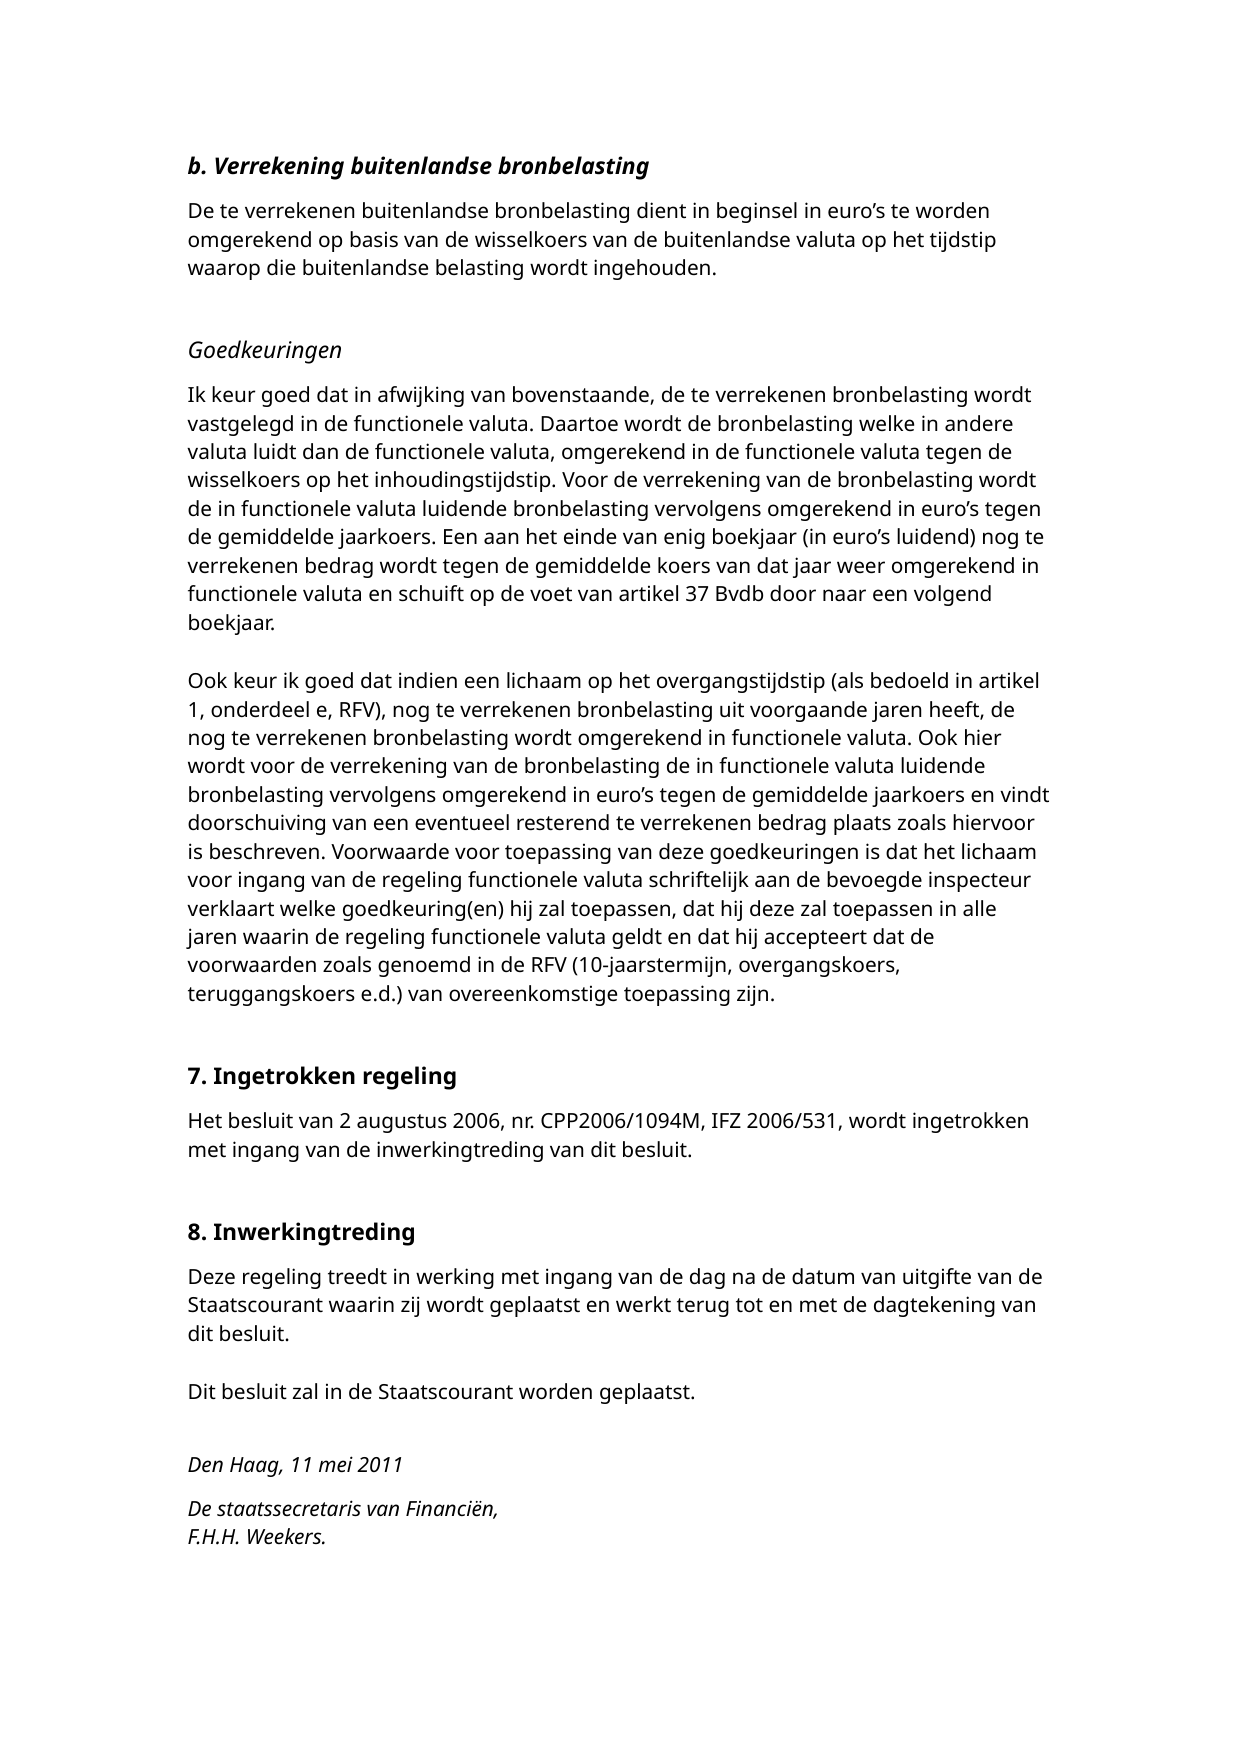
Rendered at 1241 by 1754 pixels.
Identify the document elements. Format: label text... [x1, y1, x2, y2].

text F.H.H. Weekers. [187, 1522, 1053, 1551]
text Deze regeling treedt in werking met ingang van de dag na de datum van uitgifte van de Staatscourant waarin zij wordt geplaatst en werkt terug tot en met de dagtekening van dit besluit. [187, 1262, 1053, 1347]
subtitle b. Verrekening buitenlandse bronbelasting [187, 150, 1053, 181]
text De staatssecretaris van Financiën, [187, 1494, 1053, 1522]
text Dit besluit zal in de Staatscourant worden geplaatst. [187, 1377, 1053, 1406]
subtitle 7. Ingetrokken regeling [187, 1060, 1053, 1091]
text Ook keur ik goed dat indien een lichaam op het overgangstijdstip (als bedoeld in artikel 1, onderdeel e, RFV), nog te verrekenen bronbelasting uit voorgaande jaren heeft, de nog te verrekenen bronbelasting wordt omgerekend in functionele valuta. Ook hier wordt voor de verrekening van de bronbelasting de in functionele valuta luidende bronbelasting vervolgens omgerekend in euro’s tegen de gemiddelde jaarkoers en vindt doorschuiving van een eventueel resterend te verrekenen bedrag plaats zoals hiervoor is beschreven. Voorwaarde voor toepassing van deze goedkeuringen is dat het lichaam voor ingang van de regeling functionele valuta schriftelijk aan de bevoegde inspecteur verklaart welke goedkeuring(en) hij zal toepassen, dat hij deze zal toepassen in alle jaren waarin de regeling functionele valuta geldt en dat hij accepteert dat de voorwaarden zoals genoemd in de RFV (10-jaarstermijn, overgangskoers, teruggangskoers e.d.) van overeenkomstige toepassing zijn. [187, 666, 1053, 1007]
subtitle 8. Inwerkingtreding [187, 1216, 1053, 1247]
text Ik keur goed dat in afwijking van bovenstaande, de te verrekenen bronbelasting wordt vastgelegd in de functionele valuta. Daartoe wordt de bronbelasting welke in andere valuta luidt dan de functionele valuta, omgerekend in de functionele valuta tegen de wisselkoers op het inhoudingstijdstip. Voor de verrekening van de bronbelasting wordt de in functionele valuta luidende bronbelasting vervolgens omgerekend in euro’s tegen de gemiddelde jaarkoers. Een aan het einde van enig boekjaar (in euro’s luidend) nog te verrekenen bedrag wordt tegen de gemiddelde koers van dat jaar weer omgerekend in functionele valuta en schuift op de voet van artikel 37 Bvdb door naar een volgend boekjaar. [187, 380, 1053, 636]
subtitle Goedkeuringen [187, 334, 1053, 365]
text Den Haag, 11 mei 2011 [187, 1451, 1053, 1479]
text De te verrekenen buitenlandse bronbelasting dient in beginsel in euro’s te worden omgerekend op basis van de wisselkoers van de buitenlandse valuta op het tijdstip waarop die buitenlandse belasting wordt ingehouden. [187, 196, 1053, 282]
text Het besluit van 2 augustus 2006, nr. CPP2006/1094M, IFZ 2006/531, wordt ingetrokken met ingang van de inwerkingtreding van dit besluit. [187, 1106, 1053, 1163]
